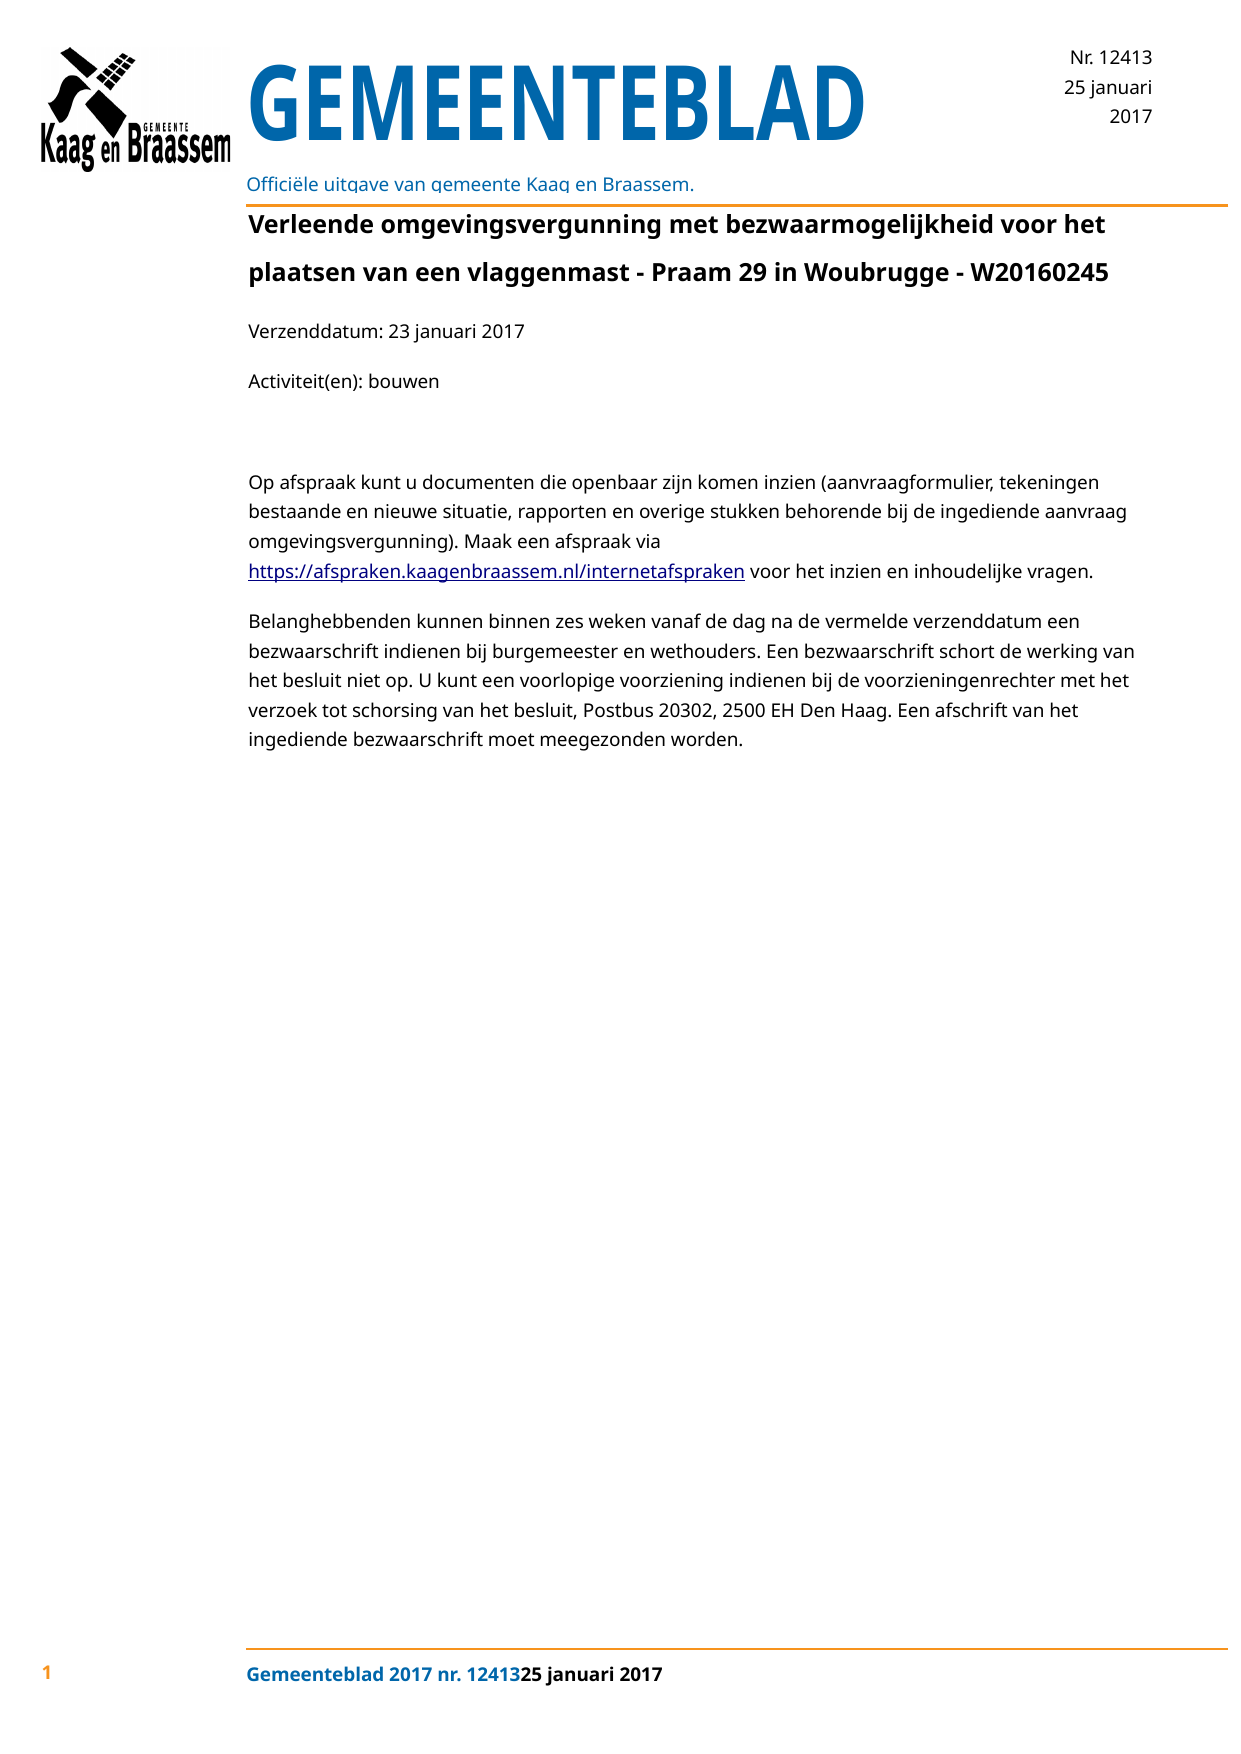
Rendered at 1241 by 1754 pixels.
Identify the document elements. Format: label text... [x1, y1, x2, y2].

text Belanghebbenden kunnen binnen zes weken vanaf de dag na de vermelde verzenddatum een bezwaarschrift indienen bij burgemeester en wethouders. Een bezwaarschrift schort de werking van het besluit niet op. U kunt een voorlopige voorziening indienen bij de voorzieningenrechter met het verzoek tot schorsing van het besluit, Postbus 20302, 2500 EH Den Haag. Een afschrift van het ingediende bezwaarschrift moet meegezonden worden. [248, 608, 1152, 752]
text Op afspraak kunt u documenten die openbaar zijn komen inzien (aanvraagformulier, tekeningen bestaande en nieuwe situatie, rapporten en overige stukken behorende bij de ingediende aanvraag omgevingsvergunning). Maak een afspraak via https://afspraken.kaagenbraassem.nl/internetafspraken voor het inzien en inhoudelijke vragen. [248, 469, 1152, 584]
text Verzenddatum: 23 januari 2017 [248, 318, 1152, 344]
text Activiteit(en): bouwen [248, 368, 1152, 394]
text Verleende omgevingsvergunning met bezwaarmogelijkheid voor het plaatsen van een vlaggenmast - Praam 29 in Woubrugge - W20160245 [248, 207, 1152, 288]
picture [41, 47, 231, 172]
